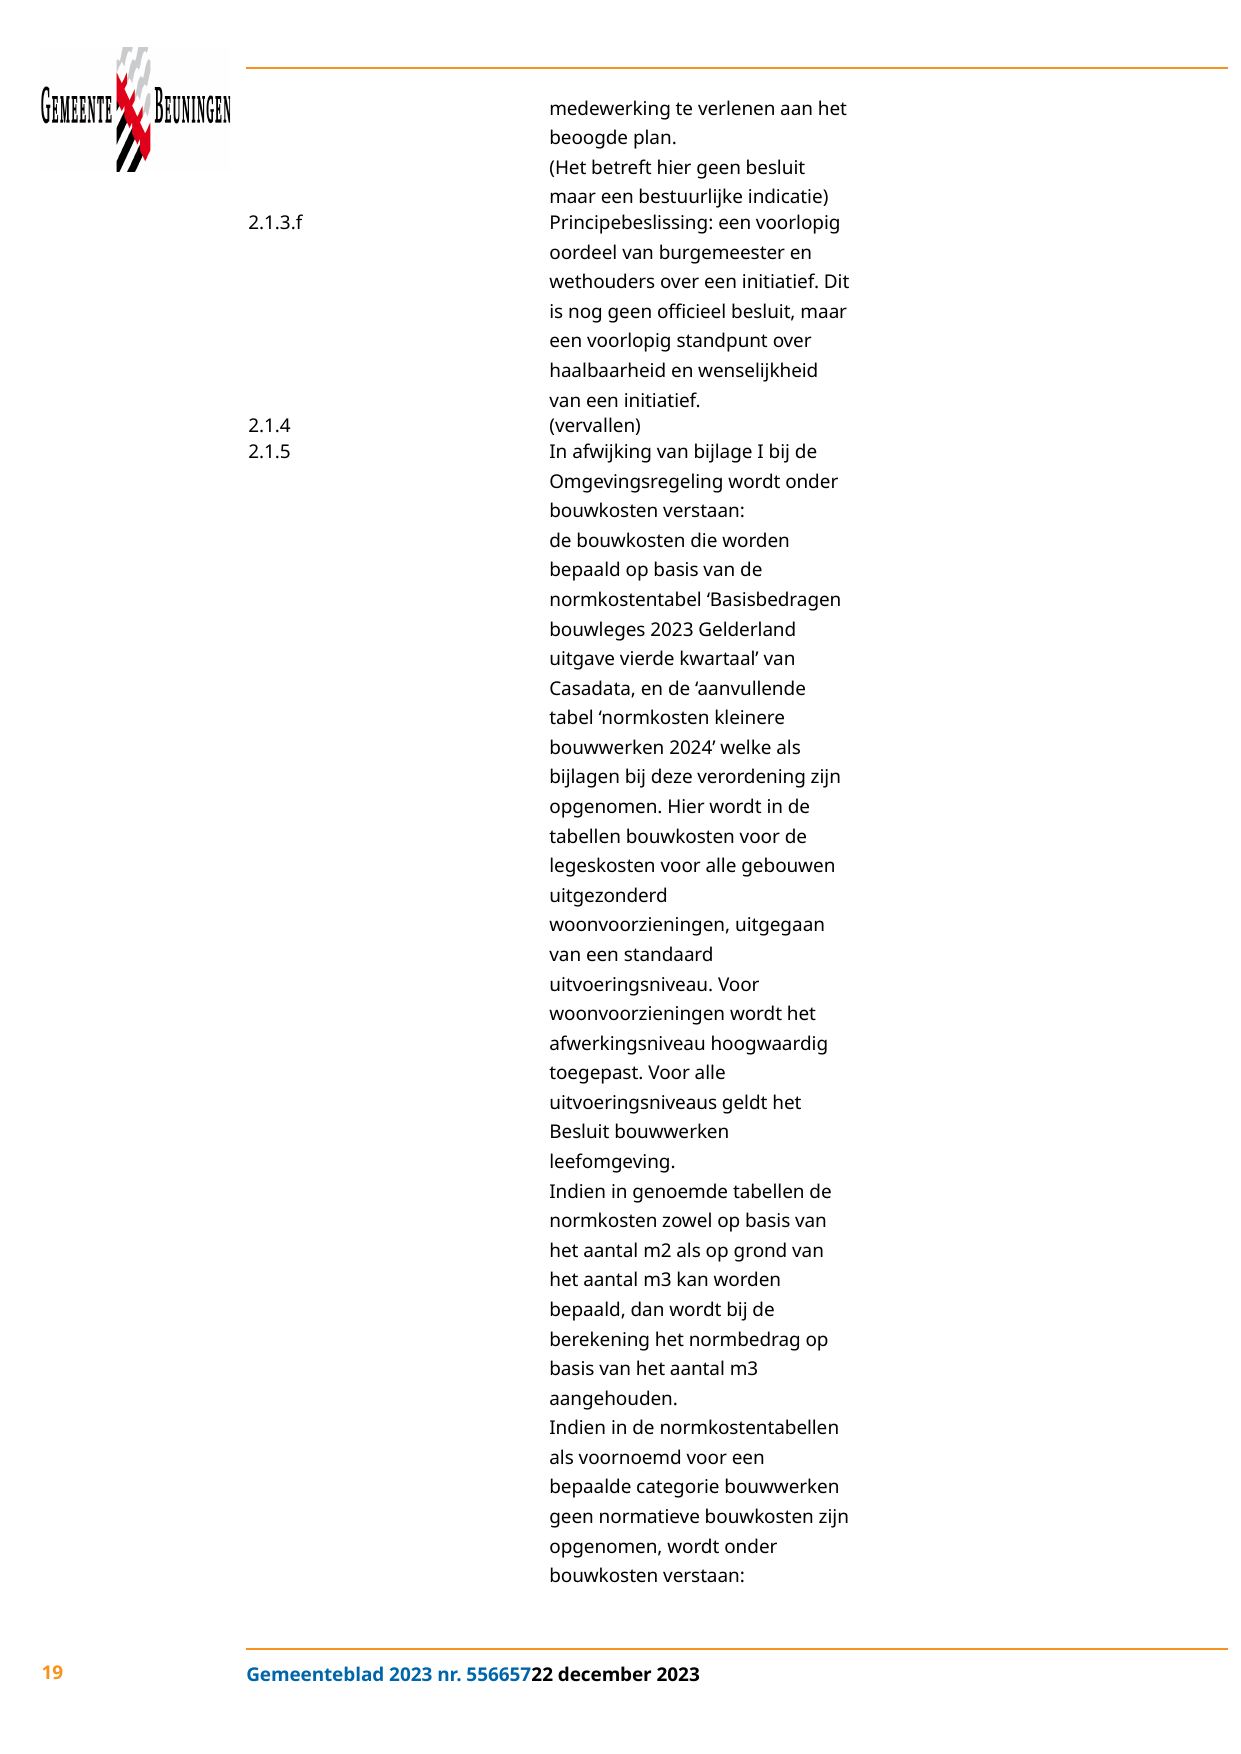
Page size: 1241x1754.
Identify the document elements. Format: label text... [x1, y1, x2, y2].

table_cell In afwijking van bijlage I bij de Omgevingsregeling wordt onder bouwkosten verstaan: de bouwkosten die worden bepaald op basis van de normkostentabel ‘Basisbedragen bouwleges 2023 Gelderland uitgave vierde kwartaal’ van Casadata, en de ‘aanvullende tabel ‘normkosten kleinere bouwwerken 2024’ welke als bijlagen bij deze verordening zijn opgenomen. Hier wordt in de tabellen bouwkosten voor de legeskosten voor alle gebouwen uitgezonderd woonvoorzieningen, uitgegaan van een standaard uitvoeringsniveau. Voor woonvoorzieningen wordt het afwerkingsniveau hoogwaardig toegepast. Voor alle uitvoeringsniveaus geldt het Besluit bouwwerken leefomgeving. Indien in genoemde tabellen de normkosten zowel op basis van het aantal m2 als op grond van het aantal m3 kan worden bepaald, dan wordt bij de berekening het normbedrag op basis van het aantal m3 aangehouden. Indien in de normkostentabellen als voornoemd voor een bepaalde categorie bouwwerken geen normatieve bouwkosten zijn opgenomen, wordt onder bouwkosten verstaan: [549, 438, 850, 1588]
table_cell Principebeslissing: een voorlopig oordeel van burgemeester en wethouders over een initiatief. Dit is nog geen officieel besluit, maar een voorlopig standpunt over haalbaarheid en wenselijkheid van een initiatief. [549, 209, 850, 412]
table_cell [850, 209, 1152, 412]
table_cell (vervallen) [549, 413, 850, 438]
picture [41, 47, 231, 172]
table_cell 2.1.3.f [248, 209, 549, 412]
table_cell [248, 95, 549, 209]
table_cell medewerking te verlenen aan het beoogde plan. (Het betreft hier geen besluit maar een bestuurlijke indicatie) [549, 95, 850, 209]
table_cell 2.1.4 [248, 413, 549, 438]
table_cell [850, 95, 1152, 209]
table_cell 2.1.5 [248, 438, 549, 1588]
table_cell [850, 413, 1152, 438]
table_cell [850, 438, 1152, 1588]
